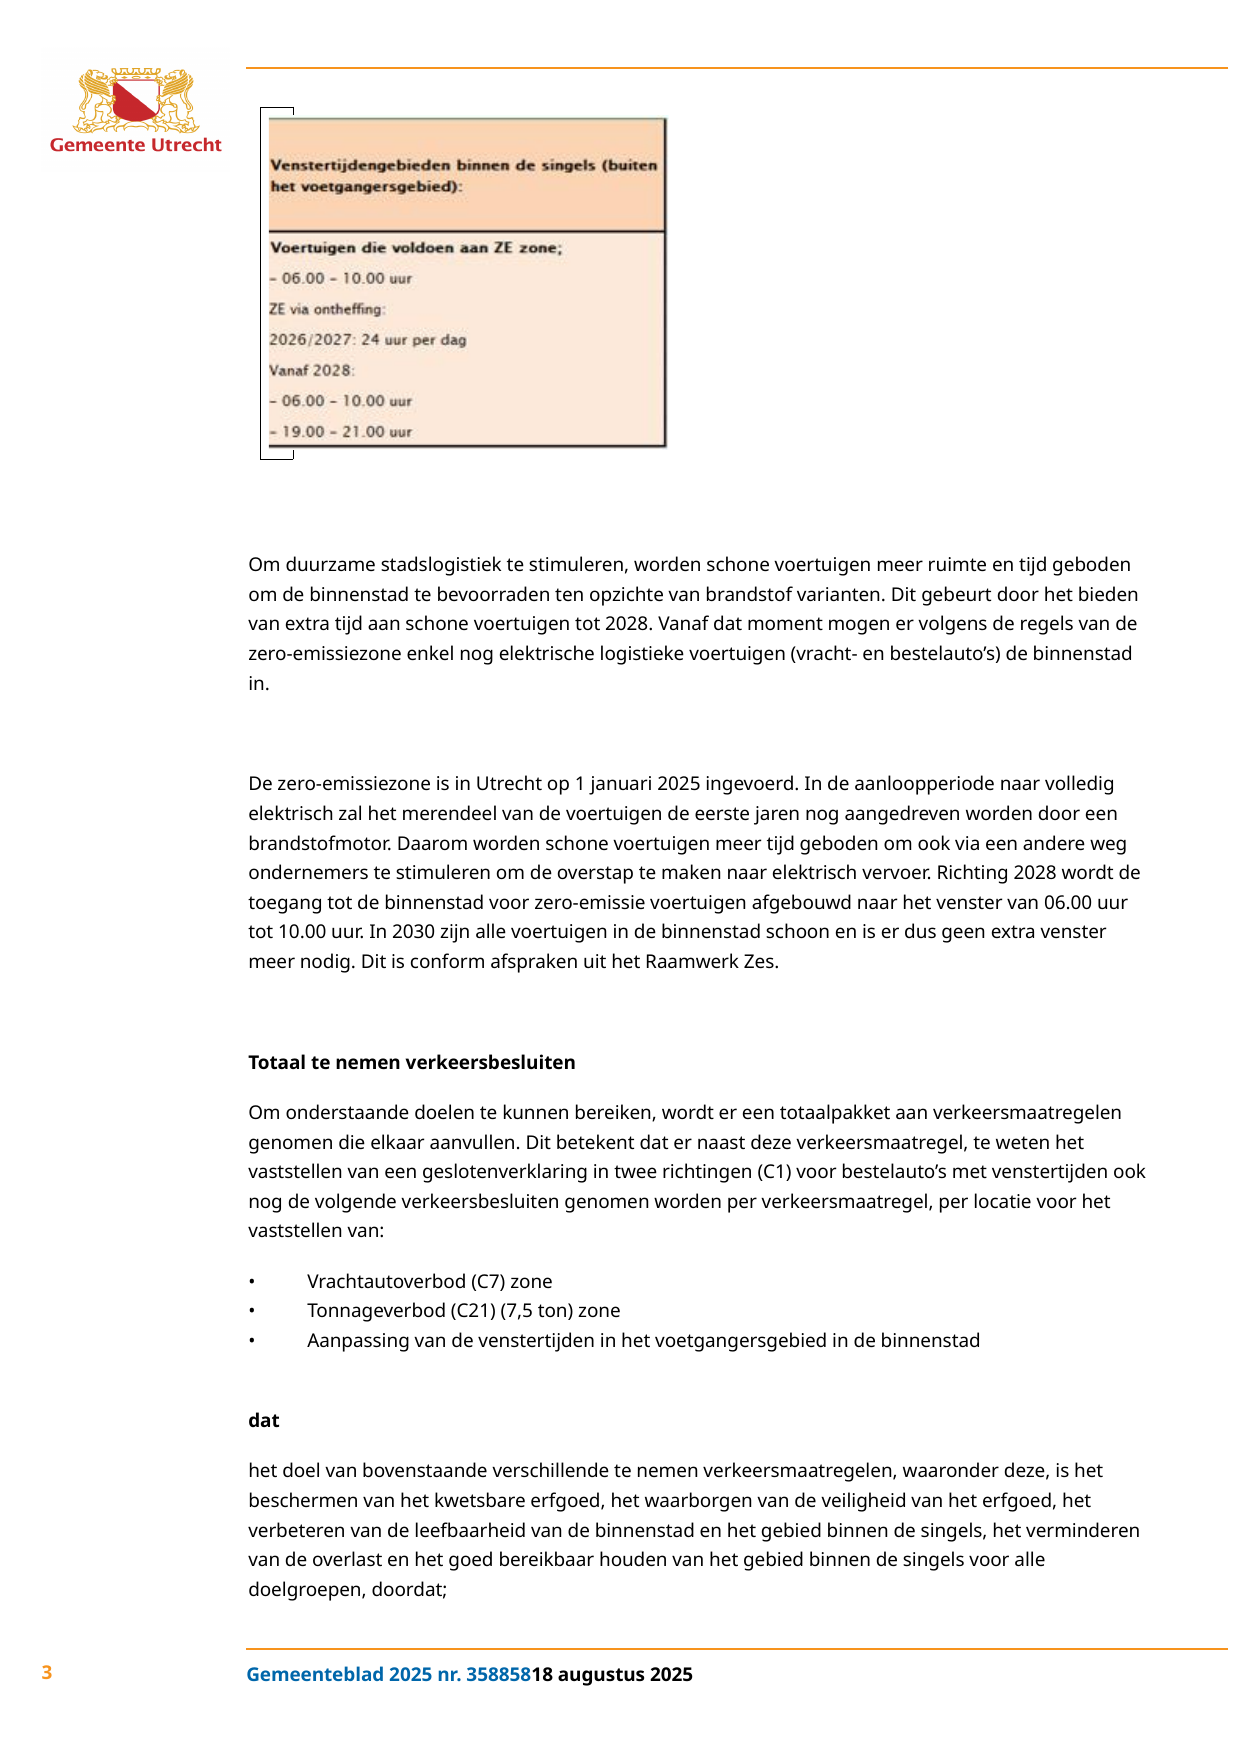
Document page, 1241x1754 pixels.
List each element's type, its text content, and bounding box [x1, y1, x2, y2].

list Tonnageverbod (C21) (7,5 ton) zone [248, 1298, 1152, 1323]
text het doel van bovenstaande verschillende te nemen verkeersmaatregelen, waaronder deze, is het beschermen van het kwetsbare erfgoed, het waarborgen van de veiligheid van het erfgoed, het verbeteren van de leefbaarheid van de binnenstad en het gebied binnen de singels, het verminderen van de overlast en het goed bereikbaar houden van het gebied binnen de singels voor alle doelgroepen, doordat; [248, 1458, 1152, 1602]
text Totaal te nemen verkeersbesluiten [248, 1049, 1152, 1075]
picture [268, 115, 669, 450]
text dat [248, 1407, 1152, 1433]
text Om onderstaande doelen te kunnen bereiken, wordt er een totaalpakket aan verkeersmaatregelen genomen die elkaar aanvullen. Dit betekent dat er naast deze verkeersmaatregel, te weten het vaststellen van een geslotenverklaring in twee richtingen (C1) voor bestelauto’s met venstertijden ook nog de volgende verkeersbesluiten genomen worden per verkeersmaatregel, per locatie voor het vaststellen van: [248, 1099, 1152, 1243]
list Aanpassing van de venstertijden in het voetgangersgebied in de binnenstad [248, 1327, 1152, 1353]
list Vrachtautoverbod (C7) zone [248, 1268, 1152, 1294]
text De zero-emissiezone is in Utrecht op 1 januari 2025 ingevoerd. In de aanloopperiode naar volledig elektrisch zal het merendeel van de voertuigen de eerste jaren nog aangedreven worden door een brandstofmotor. Daarom worden schone voertuigen meer tijd geboden om ook via een andere weg ondernemers te stimuleren om de overstap te maken naar elektrisch vervoer. Richting 2028 wordt de toegang tot de binnenstad voor zero-emissie voertuigen afgebouwd naar het venster van 06.00 uur tot 10.00 uur. In 2030 zijn alle voertuigen in de binnenstad schoon en is er dus geen extra venster meer nodig. Dit is conform afspraken uit het Raamwerk Zes. [248, 771, 1152, 974]
picture [41, 47, 231, 172]
text Om duurzame stadslogistiek te stimuleren, worden schone voertuigen meer ruimte en tijd geboden om de binnenstad te bevoorraden ten opzichte van brandstof varianten. Dit gebeurt door het bieden van extra tijd aan schone voertuigen tot 2028. Vanaf dat moment mogen er volgens de regels van de zero-emissiezone enkel nog elektrische logistieke voertuigen (vracht- en bestelauto’s) de binnenstad in. [248, 551, 1152, 696]
